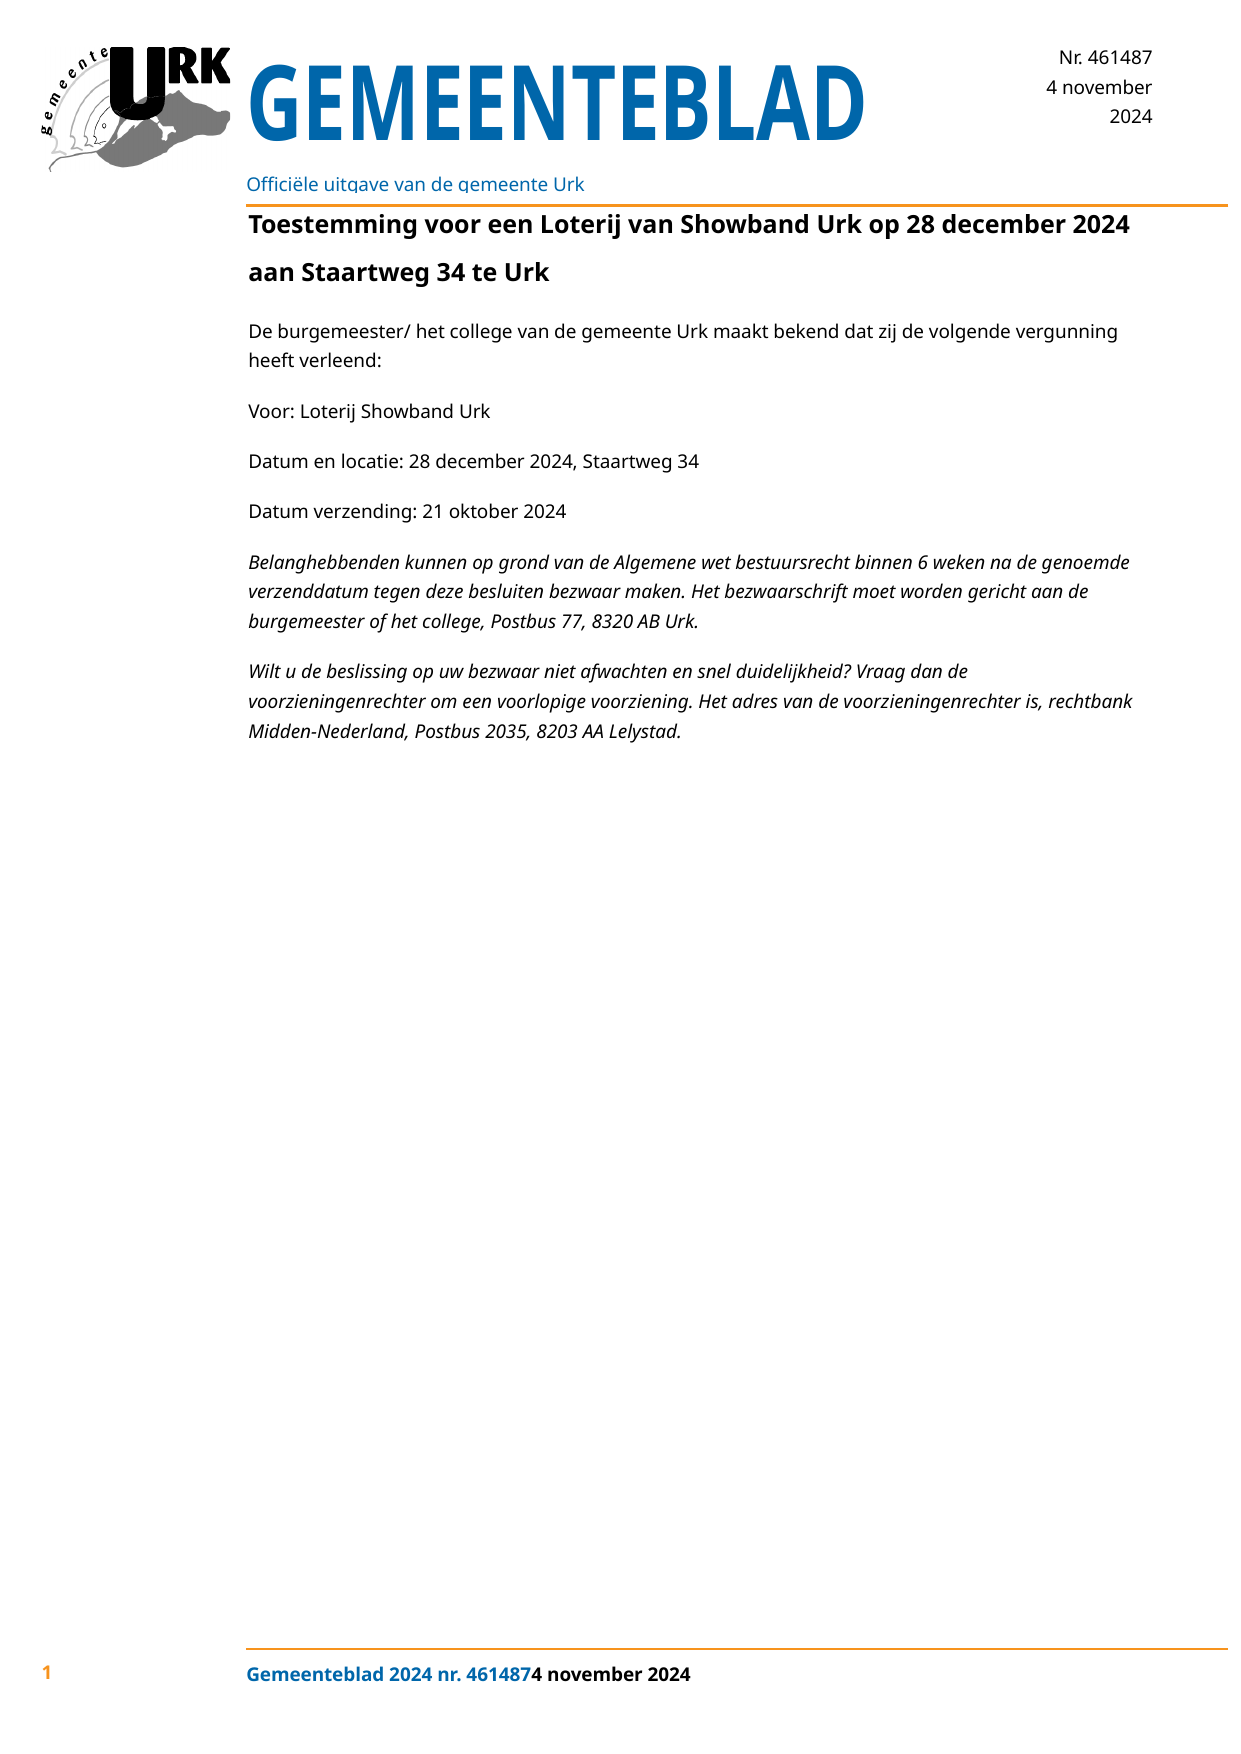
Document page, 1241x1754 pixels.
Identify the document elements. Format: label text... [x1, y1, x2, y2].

text Belanghebbenden kunnen op grond van de Algemene wet bestuursrecht binnen 6 weken na de genoemde verzenddatum tegen deze besluiten bezwaar maken. Het bezwaarschrift moet worden gericht aan de burgemeester of het college, Postbus 77, 8320 AB Urk. [248, 549, 1152, 634]
text Toestemming voor een Loterij van Showband Urk op 28 december 2024 aan Staartweg 34 te Urk [248, 207, 1152, 288]
picture [41, 47, 231, 172]
text Wilt u de beslissing op uw bezwaar niet afwachten en snel duidelijkheid? Vraag dan de voorzieningenrechter om een voorlopige voorziening. Het adres van de voorzieningenrechter is, rechtbank Midden-Nederland, Postbus 2035, 8203 AA Lelystad. [248, 659, 1152, 744]
text Voor: Loterij Showband Urk [248, 398, 1152, 424]
text Datum verzending: 21 oktober 2024 [248, 499, 1152, 524]
text Datum en locatie: 28 december 2024, Staartweg 34 [248, 448, 1152, 474]
text De burgemeester/ het college van de gemeente Urk maakt bekend dat zij de volgende vergunning heeft verleend: [248, 318, 1152, 373]
